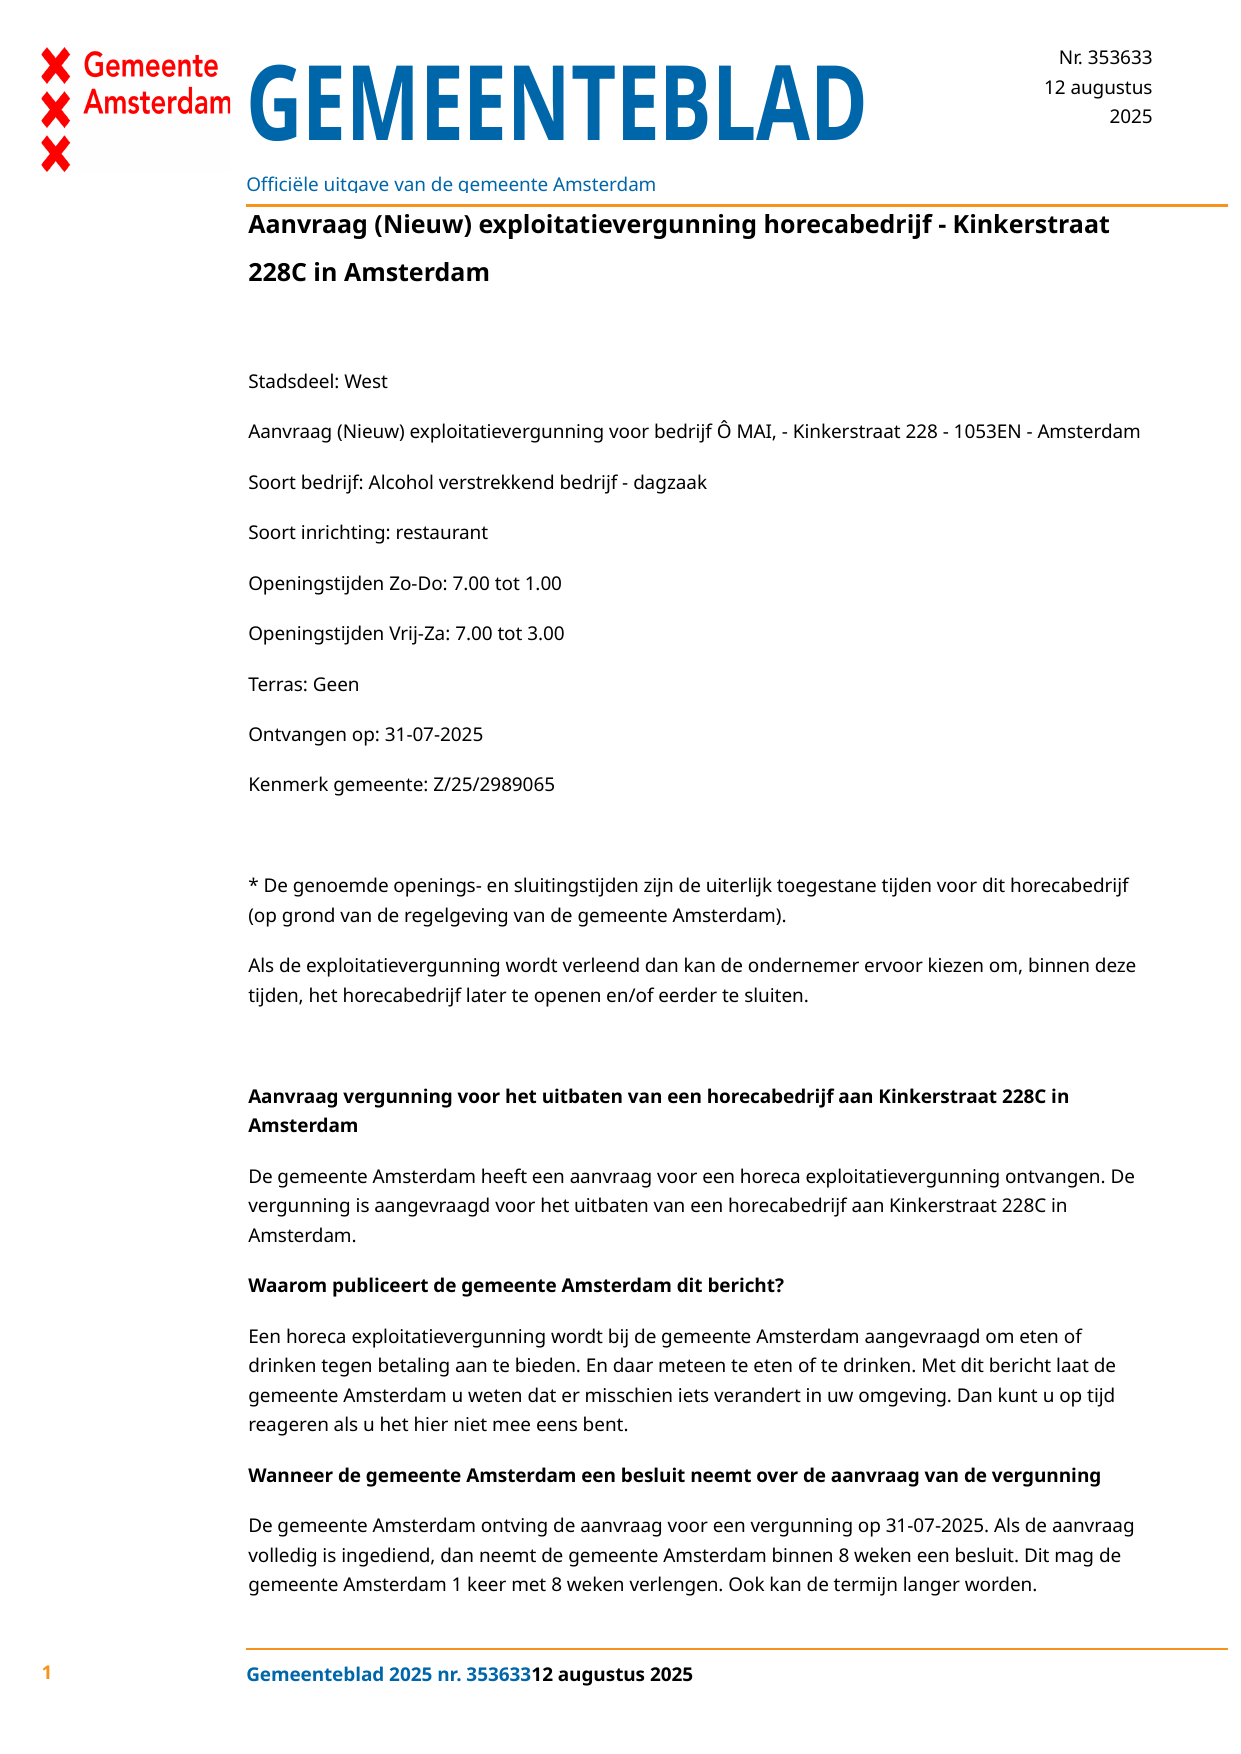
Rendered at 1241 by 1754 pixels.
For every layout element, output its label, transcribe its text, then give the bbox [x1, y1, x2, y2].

text Openingstijden Zo-Do: 7.00 tot 1.00 [248, 570, 1152, 596]
text Ontvangen op: 31-07-2025 [248, 721, 1152, 747]
text Als de exploitatievergunning wordt verleend dan kan de ondernemer ervoor kiezen om, binnen deze tijden, het horecabedrijf later te openen en/of eerder te sluiten. [248, 952, 1152, 1008]
text Waarom publiceert de gemeente Amsterdam dit bericht? [248, 1272, 1152, 1298]
text Aanvraag (Nieuw) exploitatievergunning voor bedrijf Ô MAI, - Kinkerstraat 228 - 1053EN - Amsterdam [248, 419, 1152, 444]
text De gemeente Amsterdam ontving de aanvraag voor een vergunning op 31-07-2025. Als de aanvraag volledig is ingediend, dan neemt de gemeente Amsterdam binnen 8 weken een besluit. Dit mag de gemeente Amsterdam 1 keer met 8 weken verlengen. Ook kan de termijn langer worden. [248, 1512, 1152, 1597]
text Soort bedrijf: Alcohol verstrekkend bedrijf - dagzaak [248, 469, 1152, 495]
text Openingstijden Vrij-Za: 7.00 tot 3.00 [248, 620, 1152, 646]
text Soort inrichting: restaurant [248, 519, 1152, 545]
text Kenmerk gemeente: Z/25/2989065 [248, 772, 1152, 797]
picture [41, 47, 231, 172]
text Terras: Geen [248, 671, 1152, 697]
text Aanvraag (Nieuw) exploitatievergunning horecabedrijf - Kinkerstraat 228C in Amsterdam [248, 207, 1152, 288]
text Stadsdeel: West [248, 368, 1152, 394]
text Wanneer de gemeente Amsterdam een besluit neemt over de aanvraag van de vergunning [248, 1462, 1152, 1488]
text Een horeca exploitatievergunning wordt bij de gemeente Amsterdam aangevraagd om eten of drinken tegen betaling aan te bieden. En daar meteen te eten of te drinken. Met dit bericht laat de gemeente Amsterdam u weten dat er misschien iets verandert in uw omgeving. Dan kunt u op tijd reageren als u het hier niet mee eens bent. [248, 1323, 1152, 1437]
text Aanvraag vergunning voor het uitbaten van een horecabedrijf aan Kinkerstraat 228C in Amsterdam [248, 1083, 1152, 1138]
text * De genoemde openings- en sluitingstijden zijn de uiterlijk toegestane tijden voor dit horecabedrijf (op grond van de regelgeving van de gemeente Amsterdam). [248, 872, 1152, 928]
text De gemeente Amsterdam heeft een aanvraag voor een horeca exploitatievergunning ontvangen. De vergunning is aangevraagd voor het uitbaten van een horecabedrijf aan Kinkerstraat 228C in Amsterdam. [248, 1163, 1152, 1248]
